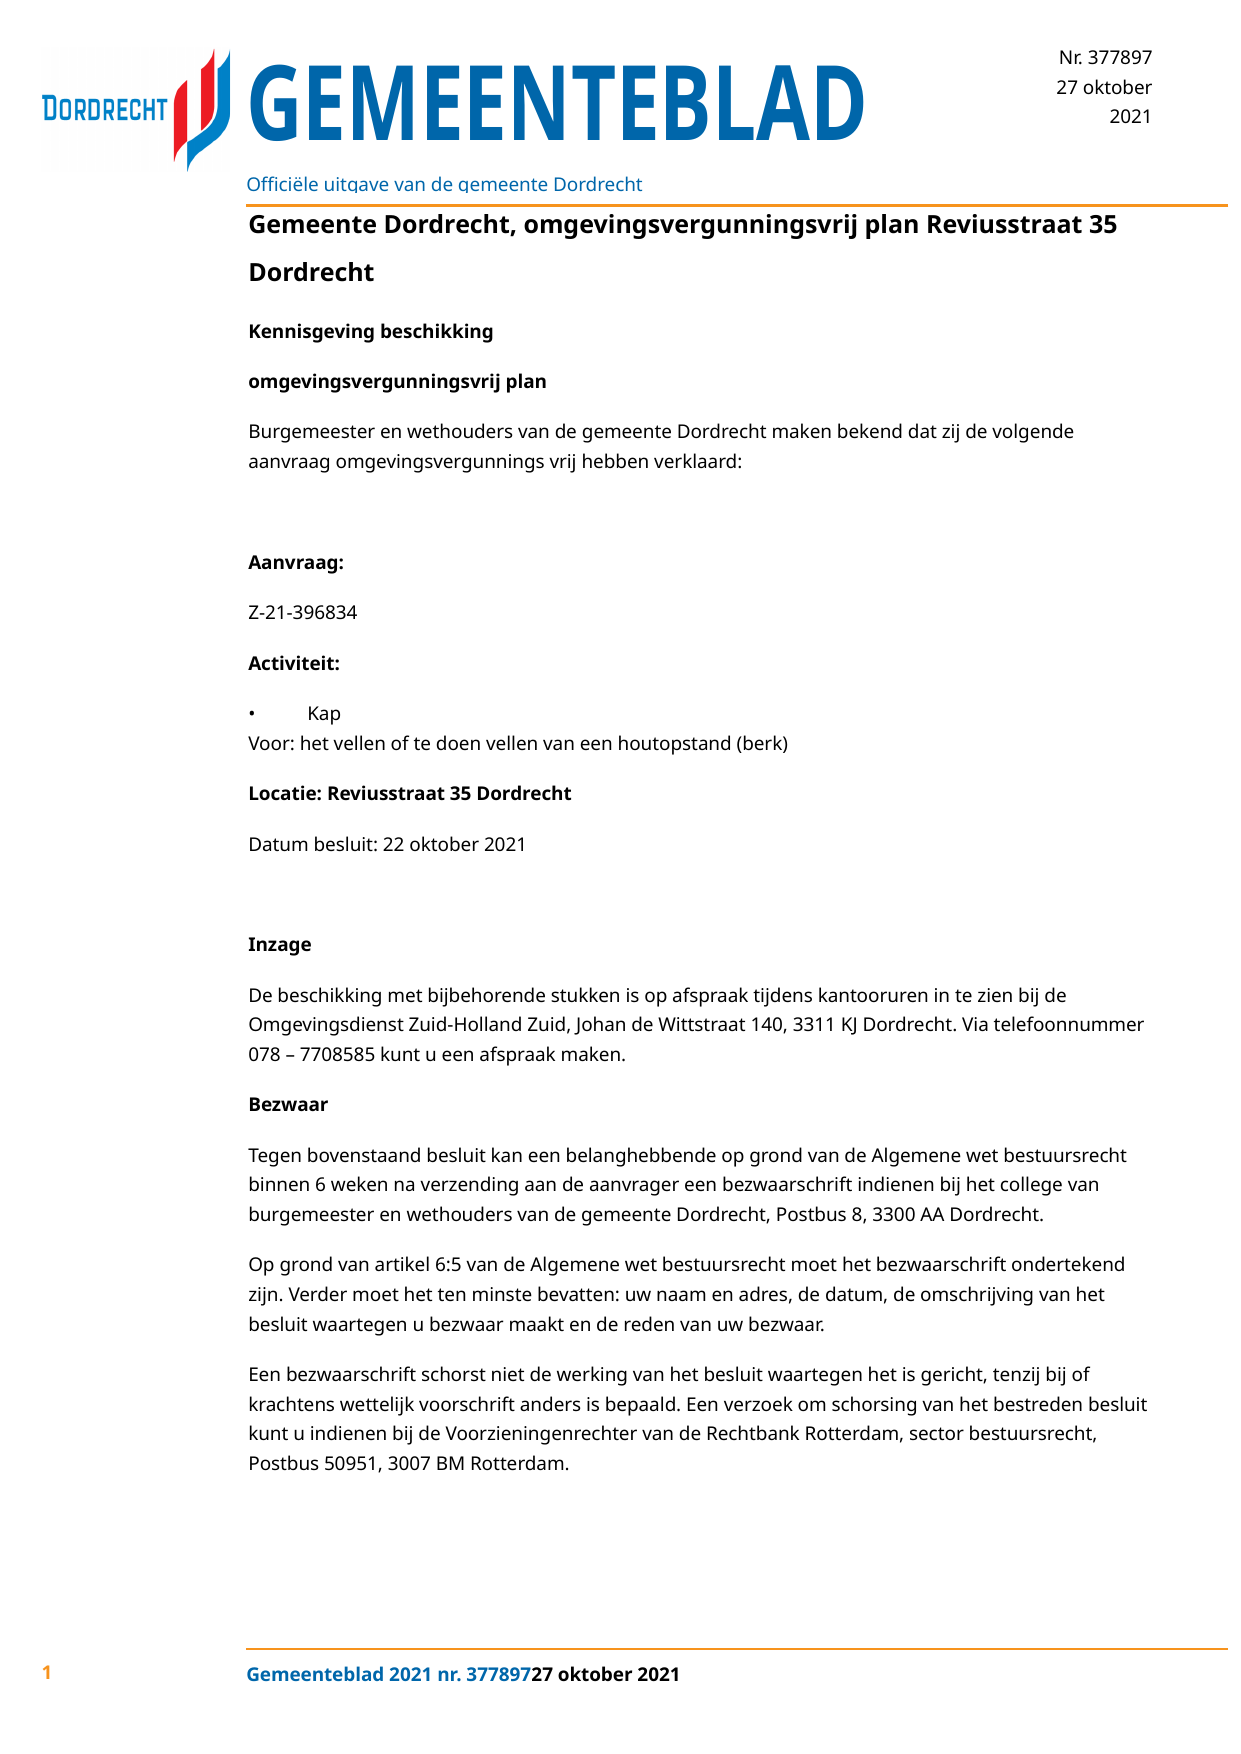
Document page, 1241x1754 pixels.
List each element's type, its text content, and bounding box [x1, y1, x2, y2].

text Een bezwaarschrift schorst niet de werking van het besluit waartegen het is gericht, tenzij bij of krachtens wettelijk voorschrift anders is bepaald. Een verzoek om schorsing van het bestreden besluit kunt u indienen bij de Voorzieningenrechter van de Rechtbank Rotterdam, sector bestuursrecht, Postbus 50951, 3007 BM Rotterdam. [248, 1361, 1152, 1476]
text Bezwaar [248, 1092, 1152, 1117]
text Op grond van artikel 6:5 van de Algemene wet bestuursrecht moet het bezwaarschrift ondertekend zijn. Verder moet het ten minste bevatten: uw naam en adres, de datum, de omschrijving van het besluit waartegen u bezwaar maakt en de reden van uw bezwaar. [248, 1252, 1152, 1337]
text Voor: het vellen of te doen vellen van een houtopstand (berk) [248, 730, 1152, 756]
text Kennisgeving beschikking [248, 318, 1152, 344]
text De beschikking met bijbehorende stukken is op afspraak tijdens kantooruren in te zien bij de Omgevingsdienst Zuid-Holland Zuid, Johan de Wittstraat 140, 3311 KJ Dordrecht. Via telefoonnummer 078 – 7708585 kunt u een afspraak maken. [248, 982, 1152, 1067]
text Activiteit: [248, 650, 1152, 676]
text Z-21-396834 [248, 599, 1152, 625]
text Aanvraag: [248, 549, 1152, 575]
text Burgemeester en wethouders van de gemeente Dordrecht maken bekend dat zij de volgende aanvraag omgevingsvergunnings vrij hebben verklaard: [248, 419, 1152, 474]
text Gemeente Dordrecht, omgevingsvergunningsvrij plan Reviusstraat 35 Dordrecht [248, 207, 1152, 288]
text Datum besluit: 22 oktober 2021 [248, 831, 1152, 857]
list Kap [248, 700, 1152, 726]
text omgevingsvergunningsvrij plan [248, 368, 1152, 394]
text Inzage [248, 932, 1152, 957]
text Tegen bovenstaand besluit kan een belanghebbende op grond van de Algemene wet bestuursrecht binnen 6 weken na verzending aan de aanvrager een bezwaarschrift indienen bij het college van burgemeester en wethouders van de gemeente Dordrecht, Postbus 8, 3300 AA Dordrecht. [248, 1142, 1152, 1227]
text Locatie: Reviusstraat 35 Dordrecht [248, 780, 1152, 806]
picture [41, 47, 231, 172]
